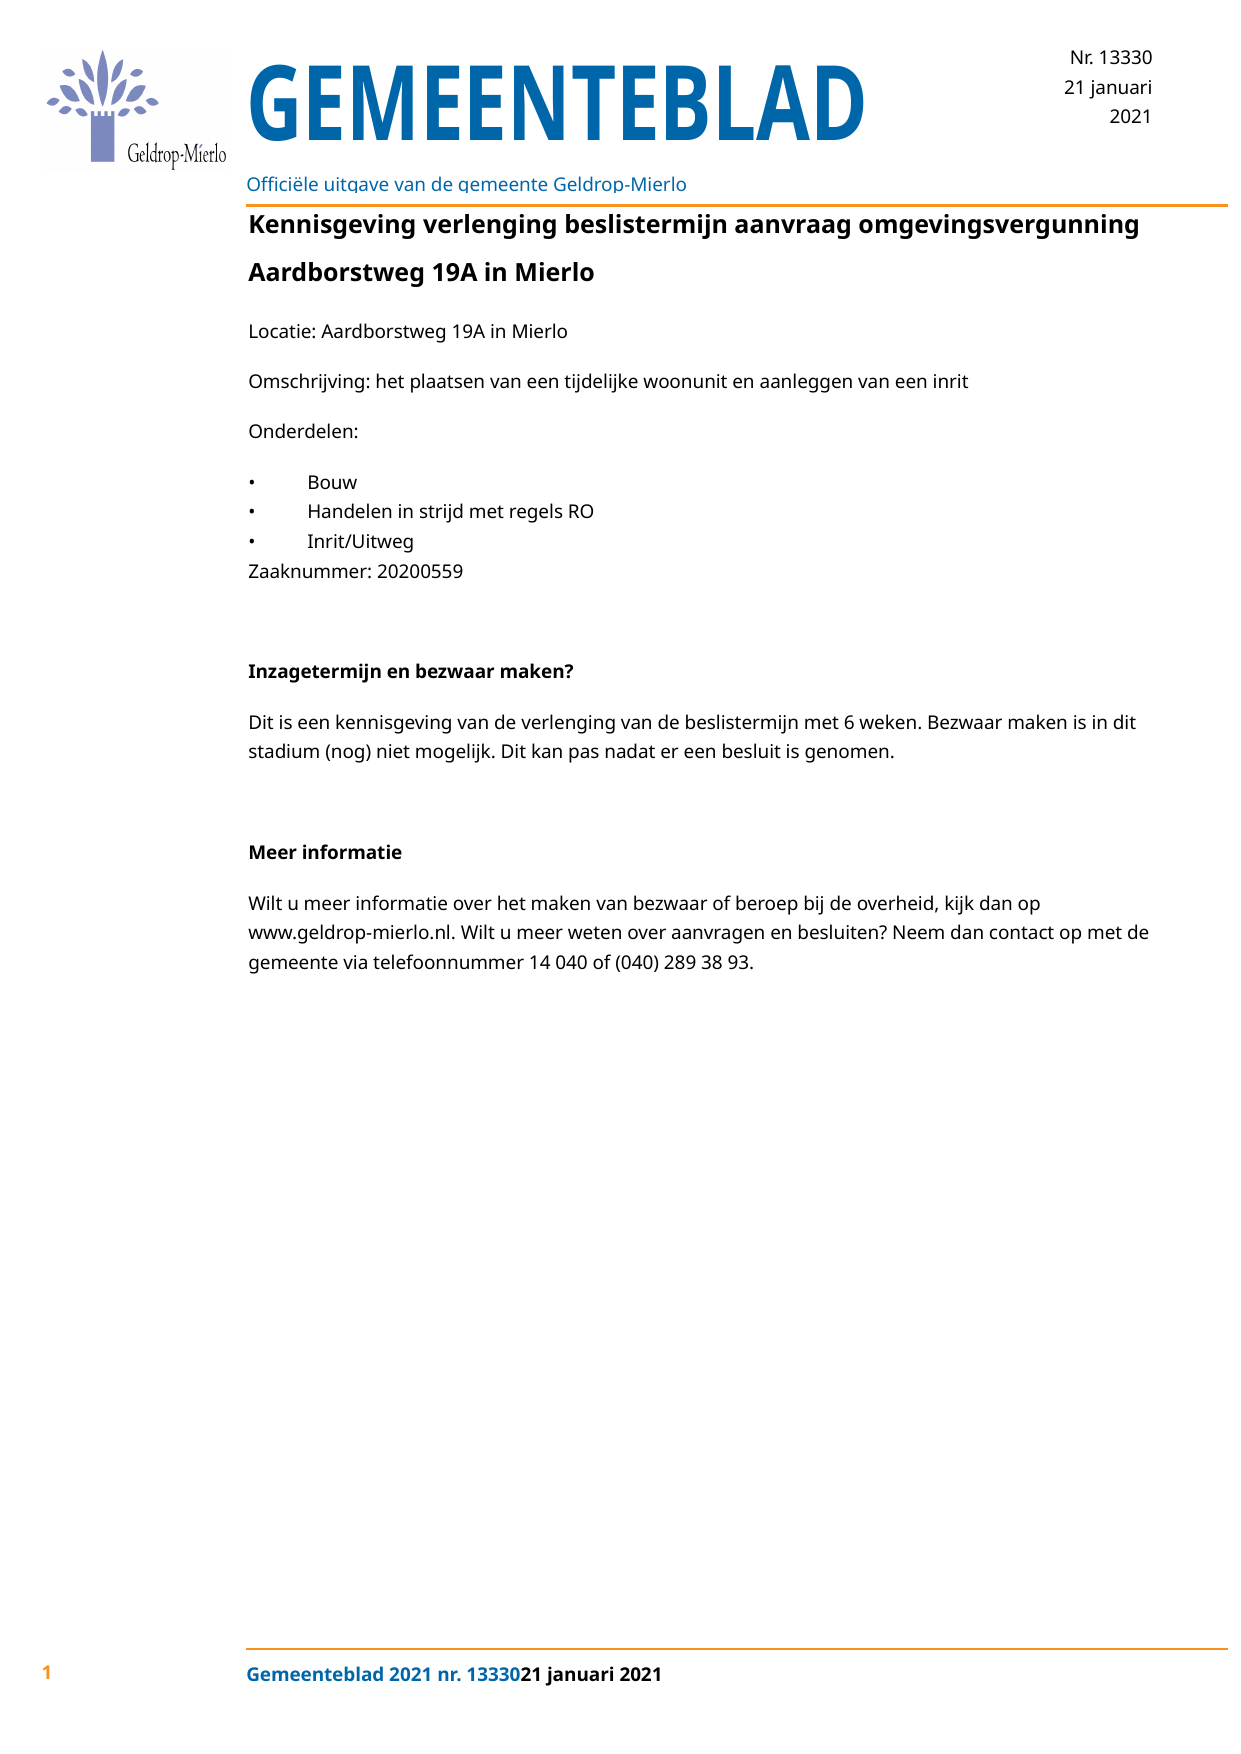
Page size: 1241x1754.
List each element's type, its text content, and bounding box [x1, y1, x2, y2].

text Kennisgeving verlenging beslistermijn aanvraag omgevingsvergunning Aardborstweg 19A in Mierlo [248, 207, 1152, 288]
list Bouw [248, 469, 1152, 495]
text Zaaknummer: 20200559 [248, 558, 1152, 584]
list Handelen in strijd met regels RO [248, 499, 1152, 524]
list Inrit/Uitweg [248, 528, 1152, 554]
text Meer informatie [248, 839, 1152, 865]
text Inzagetermijn en bezwaar maken? [248, 659, 1152, 684]
text Locatie: Aardborstweg 19A in Mierlo [248, 318, 1152, 344]
picture [41, 47, 231, 172]
text Onderdelen: [248, 419, 1152, 444]
text Wilt u meer informatie over het maken van bezwaar of beroep bij de overheid, kijk dan op www.geldrop-mierlo.nl. Wilt u meer weten over aanvragen en besluiten? Neem dan contact op met de gemeente via telefoonnummer 14 040 of (040) 289 38 93. [248, 890, 1152, 975]
text Omschrijving: het plaatsen van een tijdelijke woonunit en aanleggen van een inrit [248, 368, 1152, 394]
text Dit is een kennisgeving van de verlenging van de beslistermijn met 6 weken. Bezwaar maken is in dit stadium (nog) niet mogelijk. Dit kan pas nadat er een besluit is genomen. [248, 709, 1152, 764]
